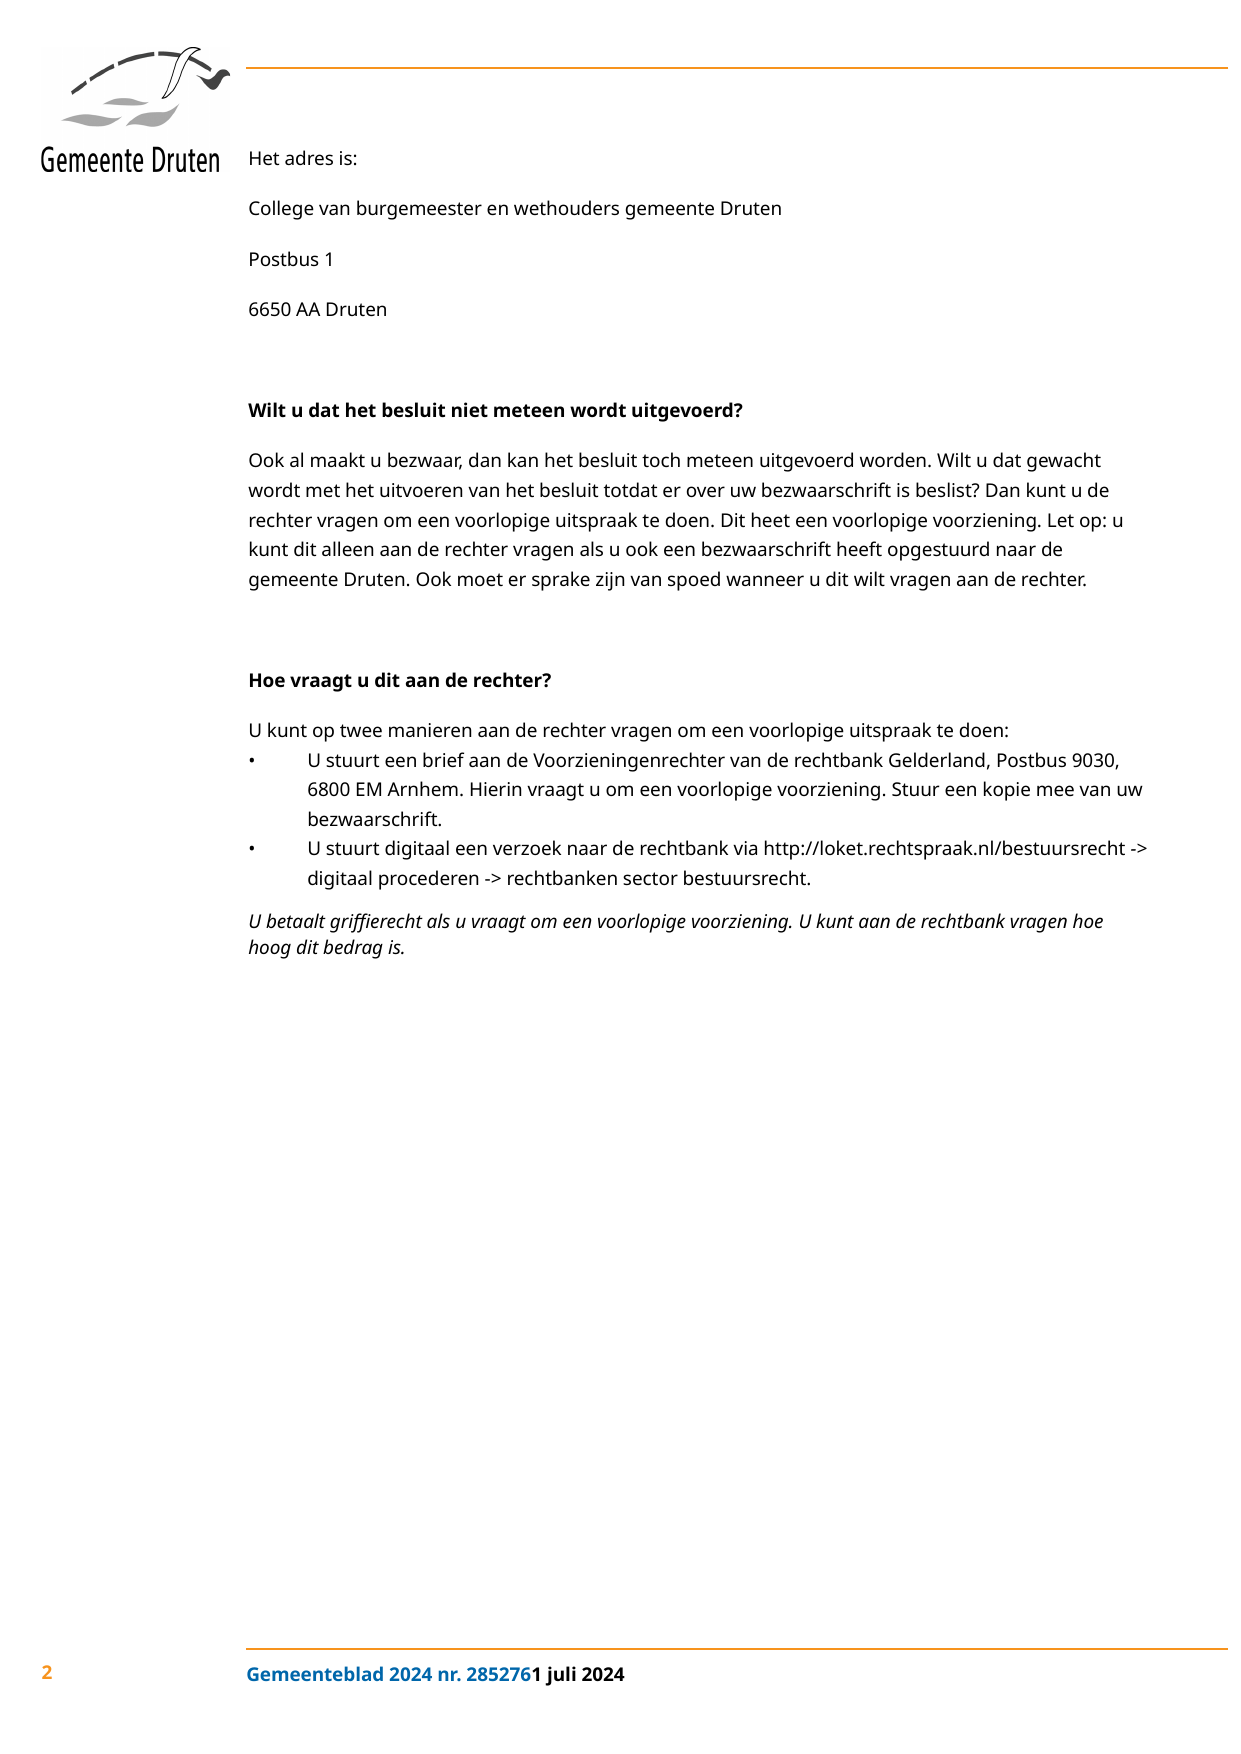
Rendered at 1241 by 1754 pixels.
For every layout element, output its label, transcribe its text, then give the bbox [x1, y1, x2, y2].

text Ook al maakt u bezwaar, dan kan het besluit toch meteen uitgevoerd worden. Wilt u dat gewacht wordt met het uitvoeren van het besluit totdat er over uw bezwaarschrift is beslist? Dan kunt u de rechter vragen om een voorlopige uitspraak te doen. Dit heet een voorlopige voorziening. Let op: u kunt dit alleen aan de rechter vragen als u ook een bezwaarschrift heeft opgestuurd naar de gemeente Druten. Ook moet er sprake zijn van spoed wanneer u dit wilt vragen aan de rechter. [248, 448, 1152, 592]
text College van burgemeester en wethouders gemeente Druten [248, 196, 1152, 221]
text Postbus 1 [248, 246, 1152, 272]
list U stuurt een brief aan de Voorzieningenrechter van de rechtbank Gelderland, Postbus 9030, 6800 EM Arnhem. Hierin vraagt u om een voorlopige voorziening. Stuur een kopie mee van uw bezwaarschrift. [248, 747, 1152, 832]
picture [41, 47, 231, 172]
text Hoe vraagt u dit aan de rechter? [248, 667, 1152, 693]
text 6650 AA Druten [248, 296, 1152, 322]
text U betaalt griffierecht als u vraagt om een voorlopige voorziening. U kunt aan de rechtbank vragen hoe hoog dit bedrag is. [248, 908, 1152, 960]
text Wilt u dat het besluit niet meteen wordt uitgevoerd? [248, 397, 1152, 423]
text Het adres is: [248, 145, 1152, 171]
list U stuurt digitaal een verzoek naar de rechtbank via http://loket.rechtspraak.nl/bestuursrecht -> digitaal procederen -> rechtbanken sector bestuursrecht. [248, 836, 1152, 891]
text U kunt op twee manieren aan de rechter vragen om een voorlopige uitspraak te doen: [248, 717, 1152, 743]
